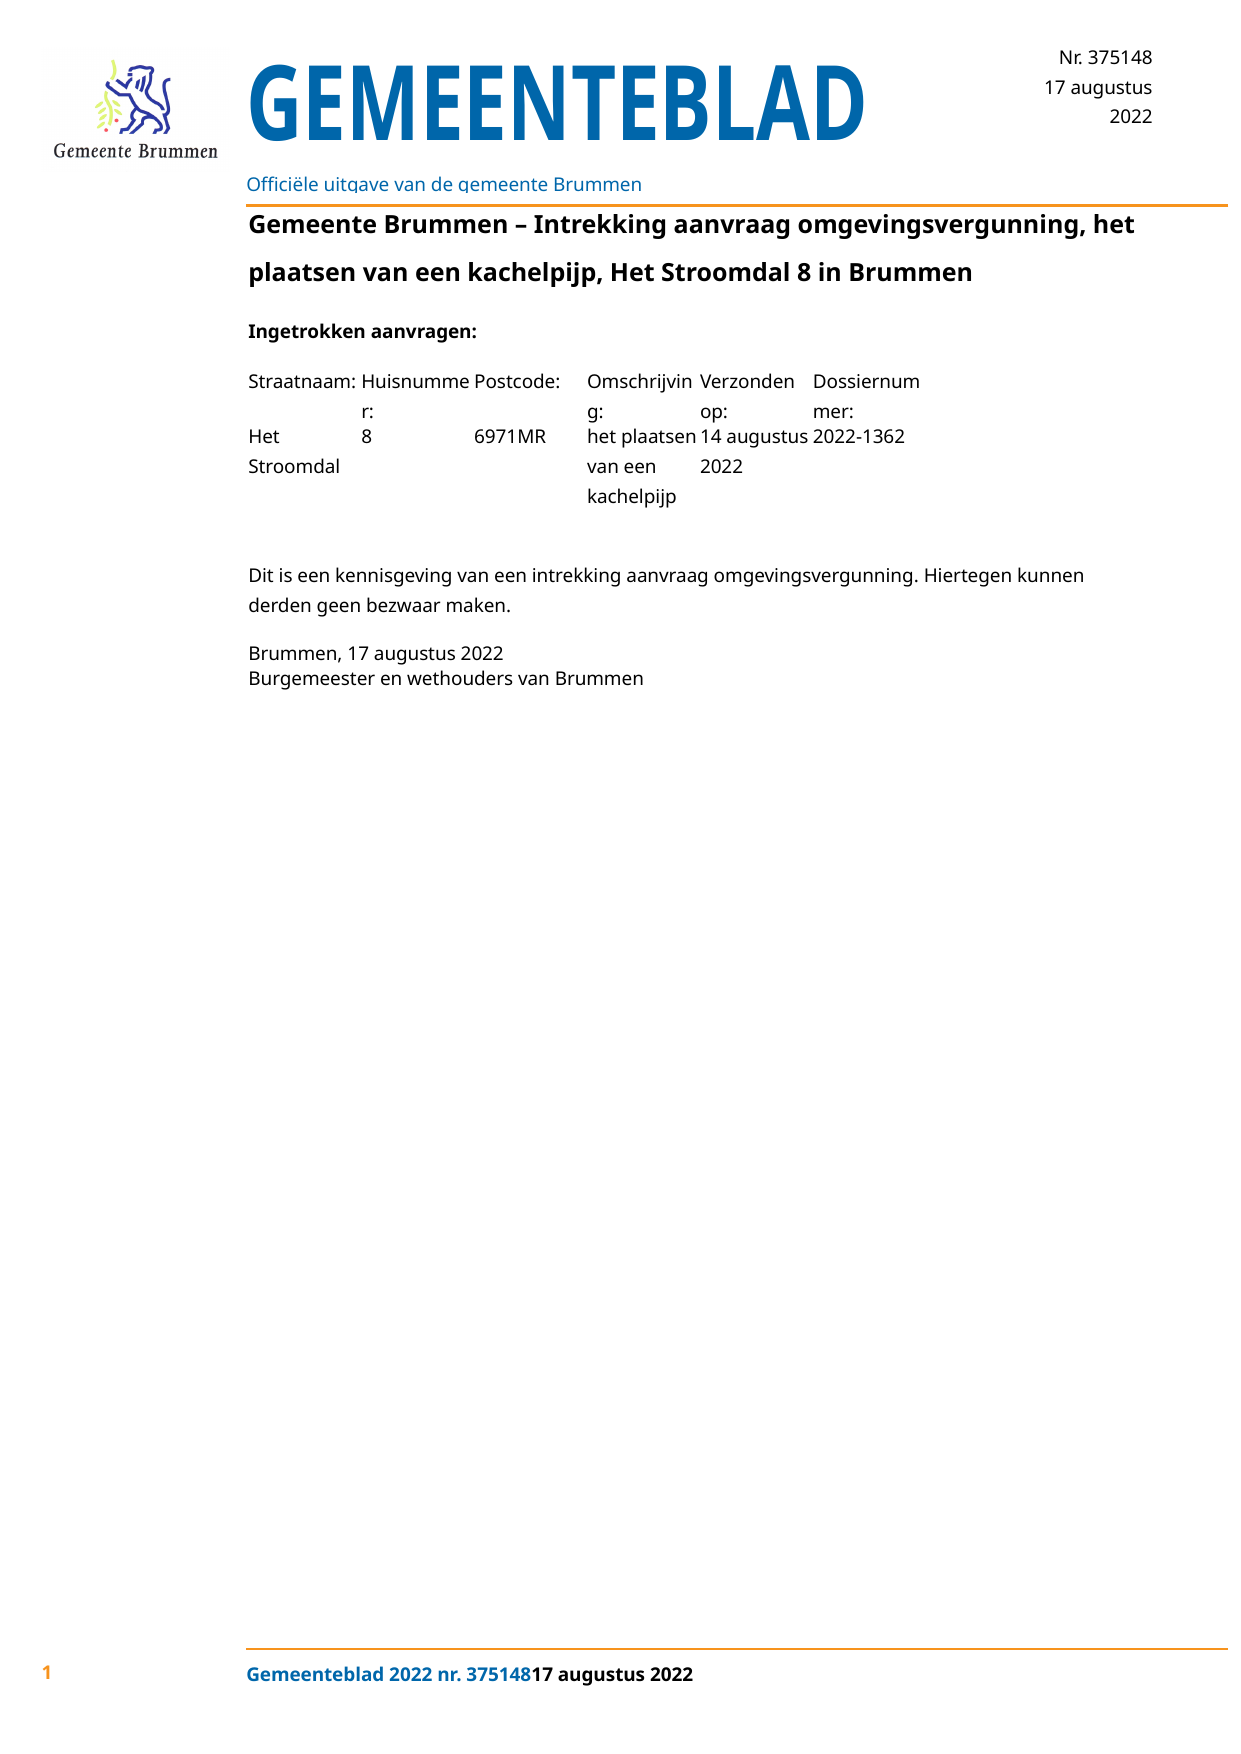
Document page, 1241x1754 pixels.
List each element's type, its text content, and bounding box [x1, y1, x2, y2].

text Burgemeester en wethouders van Brummen [248, 665, 1152, 691]
table_header [926, 369, 1038, 424]
table_cell [926, 424, 1038, 509]
picture [41, 47, 231, 172]
table_header [1039, 369, 1152, 424]
table_header Postcode: [474, 369, 587, 424]
table_header Omschrijving: [587, 369, 700, 424]
text Gemeente Brummen – Intrekking aanvraag omgevingsvergunning, het plaatsen van een kachelpijp, Het Stroomdal 8 in Brummen [248, 207, 1152, 288]
table_cell [1039, 424, 1152, 509]
text Ingetrokken aanvragen: [248, 318, 1152, 344]
text Brummen, 17 augustus 2022 [248, 640, 1152, 665]
table_cell 8 [361, 424, 474, 509]
table_cell 6971MR [474, 424, 587, 509]
table_header Huisnummer: [361, 369, 474, 424]
table_cell 14 augustus 2022 [700, 424, 813, 509]
table_header Verzonden op: [700, 369, 813, 424]
table_cell Het Stroomdal [248, 424, 361, 509]
table_cell 2022-1362 [813, 424, 926, 509]
text Dit is een kennisgeving van een intrekking aanvraag omgevingsvergunning. Hiertegen kunnen derden geen bezwaar maken. [248, 562, 1152, 618]
table_header Straatnaam: [248, 369, 361, 424]
table_cell het plaatsen van een kachelpijp [587, 424, 700, 509]
table_header Dossiernummer: [813, 369, 926, 424]
